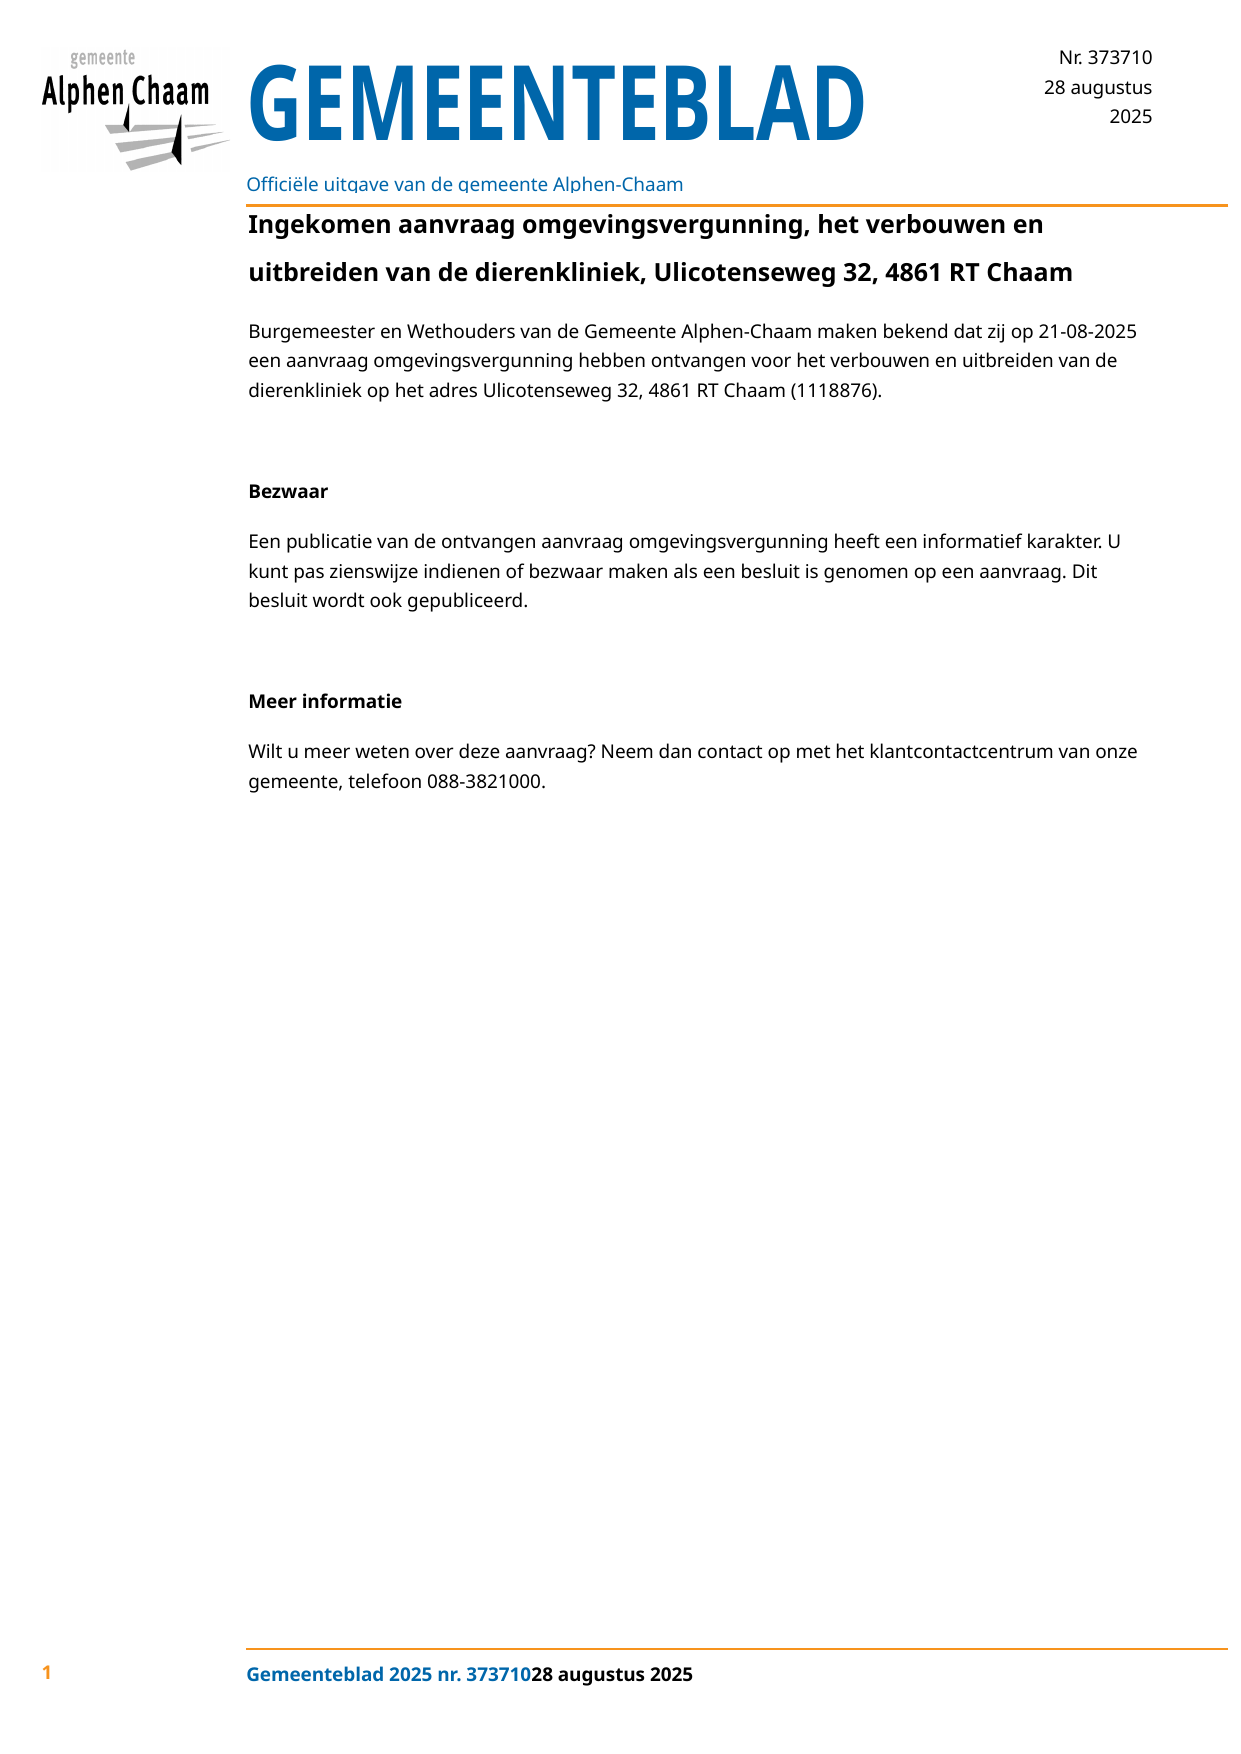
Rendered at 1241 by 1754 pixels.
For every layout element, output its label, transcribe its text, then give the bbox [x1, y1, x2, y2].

text Meer informatie [248, 688, 1152, 714]
text Ingekomen aanvraag omgevingsvergunning, het verbouwen en uitbreiden van de dierenkliniek, Ulicotenseweg 32, 4861 RT Chaam [248, 207, 1152, 288]
text Burgemeester en Wethouders van de Gemeente Alphen-Chaam maken bekend dat zij op 21-08-2025 een aanvraag omgevingsvergunning hebben ontvangen voor het verbouwen en uitbreiden van de dierenkliniek op het adres Ulicotenseweg 32, 4861 RT Chaam (1118876). [248, 318, 1152, 403]
text Bezwaar [248, 478, 1152, 504]
text Wilt u meer weten over deze aanvraag? Neem dan contact op met het klantcontactcentrum van onze gemeente, telefoon 088-3821000. [248, 739, 1152, 794]
picture [41, 47, 231, 172]
text Een publicatie van de ontvangen aanvraag omgevingsvergunning heeft een informatief karakter. U kunt pas zienswijze indienen of bezwaar maken als een besluit is genomen op een aanvraag. Dit besluit wordt ook gepubliceerd. [248, 528, 1152, 613]
